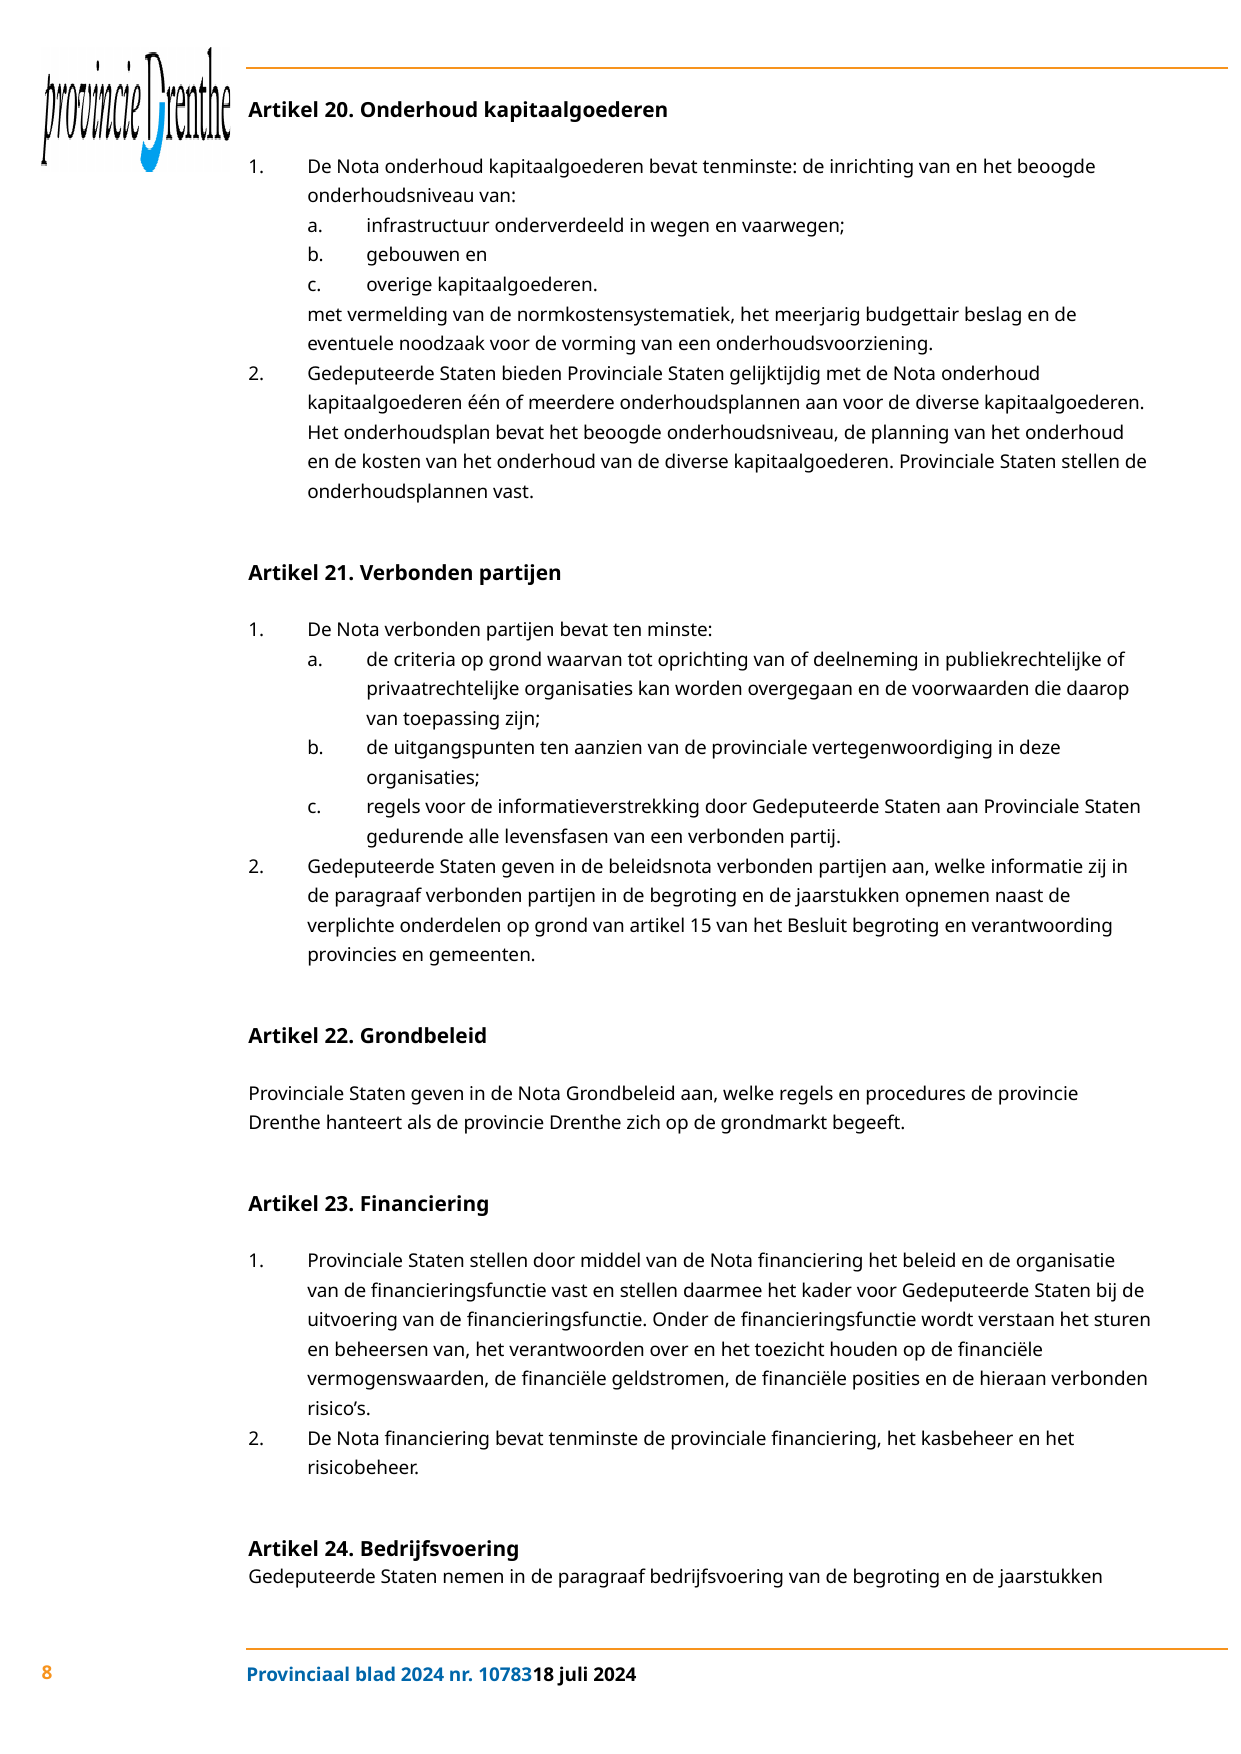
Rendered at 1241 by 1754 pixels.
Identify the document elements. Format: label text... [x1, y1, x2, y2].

text Artikel 24. Bedrijfsvoering [248, 1534, 1152, 1563]
list Gedeputeerde Staten geven in de beleidsnota verbonden partijen aan, welke informatie zij in de paragraaf verbonden partijen in de begroting en de jaarstukken opnemen naast de verplichte onderdelen op grond van artikel 15 van het Besluit begroting en verantwoording provincies en gemeenten. [248, 853, 1152, 967]
list De Nota verbonden partijen bevat ten minste: [248, 616, 1152, 642]
list Provinciale Staten stellen door middel van de Nota financiering het beleid en de organisatie van de financieringsfunctie vast en stellen daarmee het kader voor Gedeputeerde Staten bij de uitvoering van de financieringsfunctie. Onder de financieringsfunctie wordt verstaan het sturen en beheersen van, het verantwoorden over en het toezicht houden op de financiële vermogenswaarden, de financiële geldstromen, de financiële posities en de hieraan verbonden risico’s. [248, 1247, 1152, 1421]
picture [41, 47, 231, 172]
list regels voor de informatieverstrekking door Gedeputeerde Staten aan Provinciale Staten gedurende alle levensfasen van een verbonden partij. [307, 794, 1152, 849]
list met vermelding van de normkostensystematiek, het meerjarig budgettair beslag en de eventuele noodzaak voor de vorming van een onderhoudsvoorziening. [248, 301, 1152, 356]
list Gedeputeerde Staten bieden Provinciale Staten gelijktijdig met de Nota onderhoud kapitaalgoederen één of meerdere onderhoudsplannen aan voor de diverse kapitaalgoederen. Het onderhoudsplan bevat het beoogde onderhoudsniveau, de planning van het onderhoud en de kosten van het onderhoud van de diverse kapitaalgoederen. Provinciale Staten stellen de onderhoudsplannen vast. [248, 360, 1152, 504]
list infrastructuur onderverdeeld in wegen en vaarwegen; [307, 212, 1152, 238]
list De Nota onderhoud kapitaalgoederen bevat tenminste: de inrichting van en het beoogde onderhoudsniveau van: [248, 153, 1152, 208]
list de uitgangspunten ten aanzien van de provinciale vertegenwoordiging in deze organisaties; [307, 734, 1152, 790]
list gebouwen en [307, 242, 1152, 267]
list de criteria op grond waarvan tot oprichting van of deelneming in publiekrechtelijke of privaatrechtelijke organisaties kan worden overgegaan en de voorwaarden die daarop van toepassing zijn; [307, 646, 1152, 731]
list overige kapitaalgoederen. [307, 271, 1152, 297]
list De Nota financiering bevat tenminste de provinciale financiering, het kasbeheer en het risicobeheer. [248, 1425, 1152, 1480]
text Artikel 21. Verbonden partijen [248, 558, 1152, 587]
text Artikel 22. Grondbeleid [248, 1022, 1152, 1050]
text Artikel 23. Financiering [248, 1189, 1152, 1218]
text Provinciale Staten geven in de Nota Grondbeleid aan, welke regels en procedures de provincie Drenthe hanteert als de provincie Drenthe zich op de grondmarkt begeeft. [248, 1080, 1152, 1135]
text Gedeputeerde Staten nemen in de paragraaf bedrijfsvoering van de begroting en de jaarstukken [248, 1563, 1152, 1588]
text Artikel 20. Onderhoud kapitaalgoederen [248, 95, 1152, 123]
